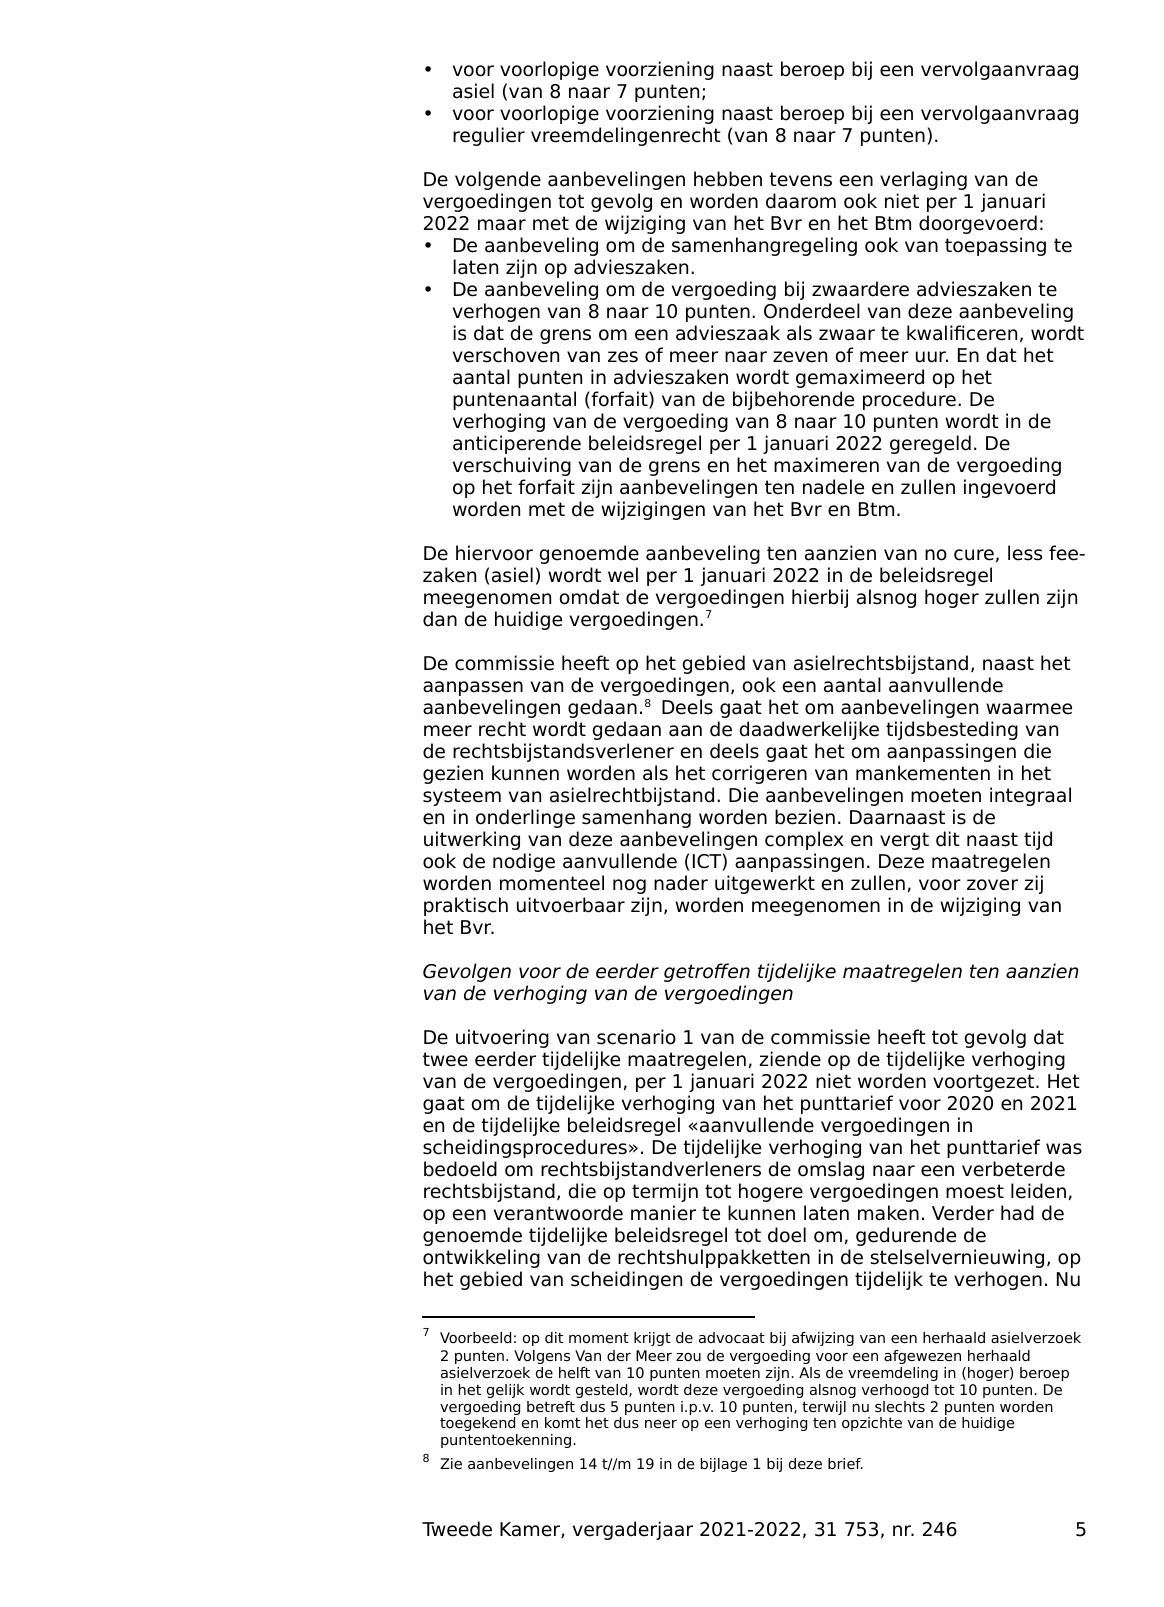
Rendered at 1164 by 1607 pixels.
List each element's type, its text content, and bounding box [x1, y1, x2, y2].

text • De aanbeveling om de vergoeding bij zwaardere advieszaken te verhogen van 8 naar 10 punten. Onderdeel van deze aanbeveling is dat de grens om een advieszaak als zwaar te kwalificeren, wordt verschoven van zes of meer naar zeven of meer uur. En dat het aantal punten in advieszaken wordt gemaximeerd op het puntenaantal (forfait) van de bijbehorende procedure. De verhoging van de vergoeding van 8 naar 10 punten wordt in de anticiperende beleidsregel per 1 januari 2022 geregeld. De verschuiving van de grens en het maximeren van de vergoeding op het forfait zijn aanbevelingen ten nadele en zullen ingevoerd worden met de wijzigingen van het Bvr en Btm. [422, 279, 1087, 521]
text Voorbeeld: op dit moment krijgt de advocaat bij afwijzing van een herhaald asielverzoek 2 punten. Volgens Van der Meer zou de vergoeding voor een afgewezen herhaald asielverzoek de helft van 10 punten moeten zijn. Als de vreemdeling in (hoger) beroep in het gelijk wordt gesteld, wordt deze vergoeding alsnog verhoogd tot 10 punten. De vergoeding betreft dus 5 punten i.p.v. 10 punten, terwijl nu slechts 2 punten worden toegekend en komt het dus neer op een verhoging ten opzichte van de huidige puntentoekenning. [422, 1326, 1087, 1449]
subtitle Gevolgen voor de eerder getroffen tijdelijke maatregelen ten aanzien van de verhoging van de vergoedingen [422, 961, 1087, 1005]
text De volgende aanbevelingen hebben tevens een verlaging van de vergoedingen tot gevolg en worden daarom ook niet per 1 januari 2022 maar met de wijziging van het Bvr en het Btm doorgevoerd: [422, 169, 1087, 235]
text • voor voorlopige voorziening naast beroep bij een vervolgaanvraag asiel (van 8 naar 7 punten; [422, 59, 1087, 103]
text Zie aanbevelingen 14 t//m 19 in de bijlage 1 bij deze brief. [422, 1452, 1087, 1474]
text De commissie heeft op het gebied van asielrechtsbijstand, naast het aanpassen van de vergoedingen, ook een aantal aanvullende aanbevelingen gedaan. Deels gaat het om aanbevelingen waarmee meer recht wordt gedaan aan de daadwerkelijke tijdsbesteding van de rechtsbijstandsverlener en deels gaat het om aanpassingen die gezien kunnen worden als het corrigeren van mankementen in het systeem van asielrechtbijstand. Die aanbevelingen moeten integraal en in onderlinge samenhang worden bezien. Daarnaast is de uitwerking van deze aanbevelingen complex en vergt dit naast tijd ook de nodige aanvullende (ICT) aanpassingen. Deze maatregelen worden momenteel nog nader uitgewerkt en zullen, voor zover zij praktisch uitvoerbaar zijn, worden meegenomen in de wijziging van het Bvr. [422, 653, 1087, 939]
text De uitvoering van scenario 1 van de commissie heeft tot gevolg dat twee eerder tijdelijke maatregelen, ziende op de tijdelijke verhoging van de vergoedingen, per 1 januari 2022 niet worden voortgezet. Het gaat om de tijdelijke verhoging van het punttarief voor 2020 en 2021 en de tijdelijke beleidsregel «aanvullende vergoedingen in scheidingsprocedures». De tijdelijke verhoging van het punttarief was bedoeld om rechtsbijstandverleners de omslag naar een verbeterde rechtsbijstand, die op termijn tot hogere vergoedingen moest leiden, op een verantwoorde manier te kunnen laten maken. Verder had de genoemde tijdelijke beleidsregel tot doel om, gedurende de ontwikkeling van de rechtshulppakketten in de stelselvernieuwing, op het gebied van scheidingen de vergoedingen tijdelijk te verhogen. Nu [422, 1027, 1087, 1291]
text De hiervoor genoemde aanbeveling ten aanzien van no cure, less fee-zaken (asiel) wordt wel per 1 januari 2022 in de beleidsregel meegenomen omdat de vergoedingen hierbij alsnog hoger zullen zijn dan de huidige vergoedingen. [422, 543, 1087, 631]
text • voor voorlopige voorziening naast beroep bij een vervolgaanvraag regulier vreemdelingenrecht (van 8 naar 7 punten). [422, 103, 1087, 147]
text • De aanbeveling om de samenhangregeling ook van toepassing te laten zijn op advieszaken. [422, 235, 1087, 279]
